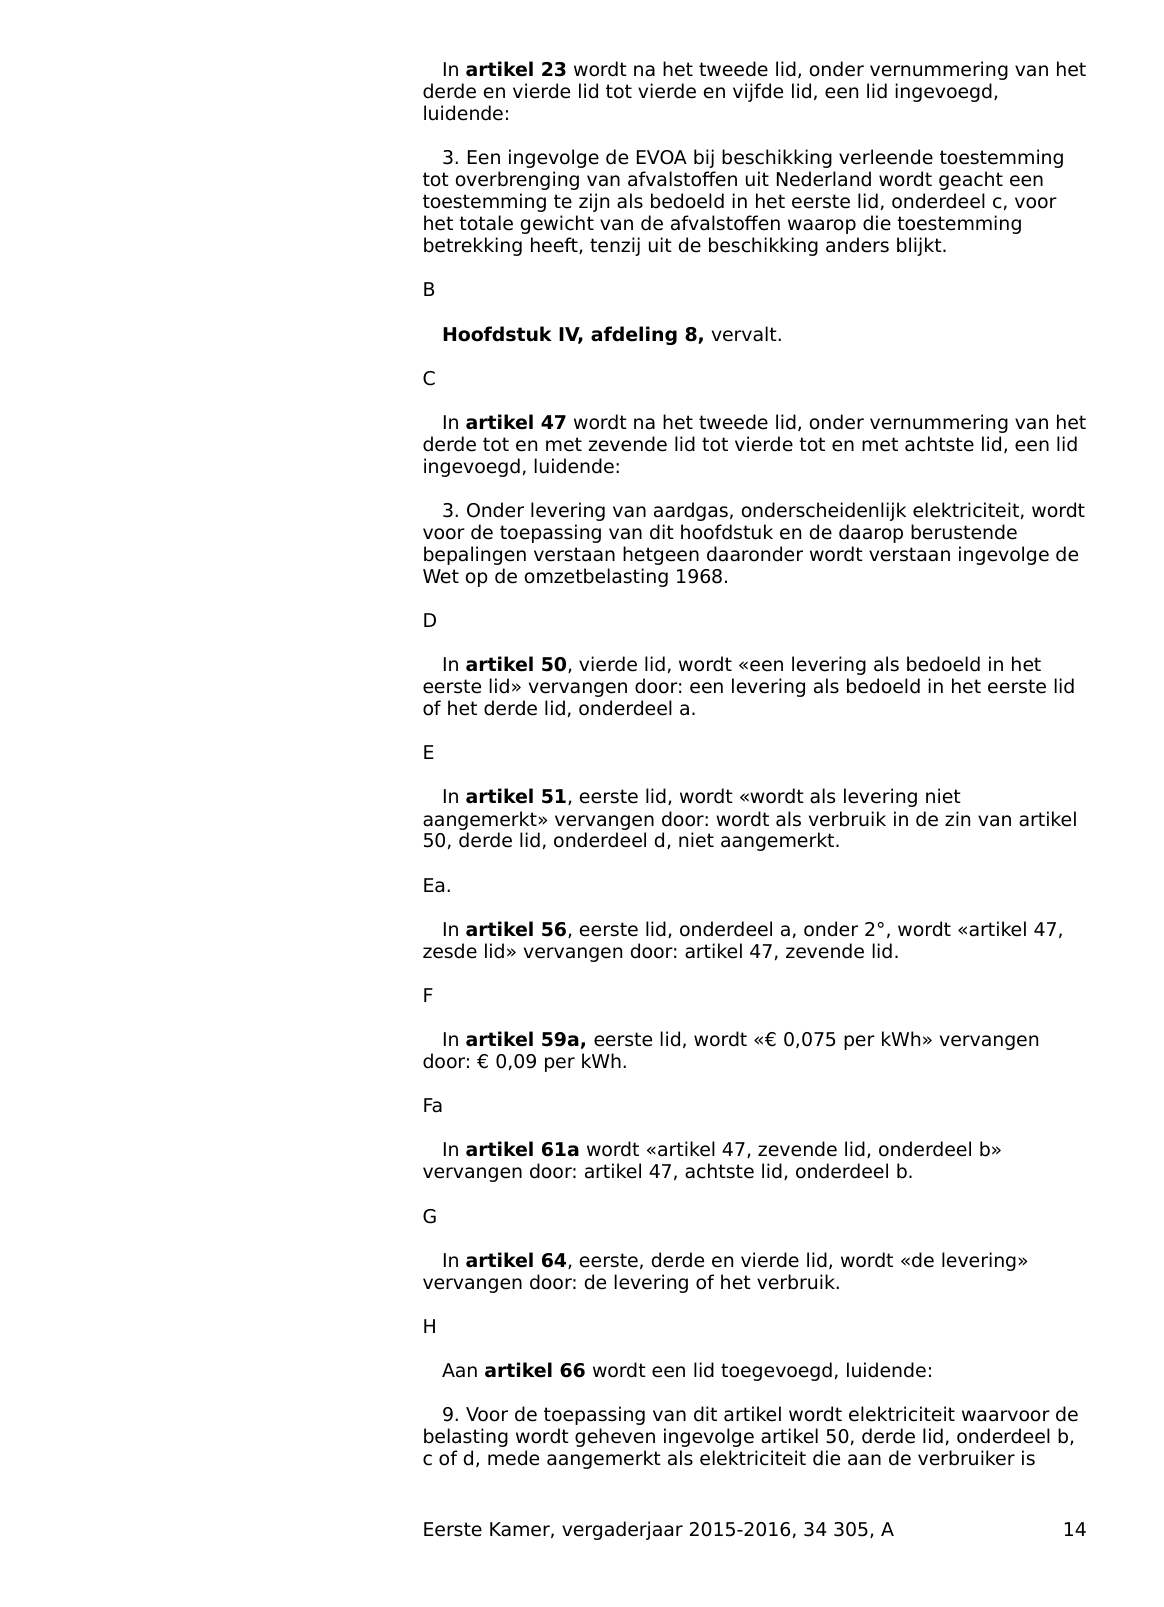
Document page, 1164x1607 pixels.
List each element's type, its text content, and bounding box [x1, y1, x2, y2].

text E [422, 742, 1087, 764]
text In artikel 64, eerste, derde en vierde lid, wordt «de levering» vervangen door: de levering of het verbruik. [422, 1250, 1087, 1294]
text B [422, 279, 1087, 301]
text C [422, 368, 1087, 389]
text G [422, 1206, 1087, 1227]
text H [422, 1316, 1087, 1338]
text Hoofdstuk IV, afdeling 8, vervalt. [422, 323, 1087, 345]
text Fa [422, 1095, 1087, 1117]
text Ea. [422, 874, 1087, 897]
text 3. Onder levering van aardgas, onderscheidenlijk elektriciteit, wordt voor de toepassing van dit hoofdstuk en de daarop berustende bepalingen verstaan hetgeen daaronder wordt verstaan ingevolge de Wet op de omzetbelasting 1968. [422, 500, 1087, 588]
text In artikel 50, vierde lid, wordt «een levering als bedoeld in het eerste lid» vervangen door: een levering als bedoeld in het eerste lid of het derde lid, onderdeel a. [422, 654, 1087, 720]
text In artikel 59a, eerste lid, wordt «€ 0,075 per kWh» vervangen door: € 0,09 per kWh. [422, 1029, 1087, 1073]
text D [422, 610, 1087, 632]
text In artikel 61a wordt «artikel 47, zevende lid, onderdeel b» vervangen door: artikel 47, achtste lid, onderdeel b. [422, 1139, 1087, 1183]
text In artikel 56, eerste lid, onderdeel a, onder 2°, wordt «artikel 47, zesde lid» vervangen door: artikel 47, zevende lid. [422, 919, 1087, 963]
text Aan artikel 66 wordt een lid toegevoegd, luidende: [422, 1360, 1087, 1382]
text In artikel 23 wordt na het tweede lid, onder vernummering van het derde en vierde lid tot vierde en vijfde lid, een lid ingevoegd, luidende: [422, 59, 1087, 125]
text In artikel 51, eerste lid, wordt «wordt als levering niet aangemerkt» vervangen door: wordt als verbruik in de zin van artikel 50, derde lid, onderdeel d, niet aangemerkt. [422, 786, 1087, 852]
text F [422, 985, 1087, 1007]
text 9. Voor de toepassing van dit artikel wordt elektriciteit waarvoor de belasting wordt geheven ingevolge artikel 50, derde lid, onderdeel b, c of d, mede aangemerkt als elektriciteit die aan de verbruiker is [422, 1404, 1087, 1470]
text 3. Een ingevolge de EVOA bij beschikking verleende toestemming tot overbrenging van afvalstoffen uit Nederland wordt geacht een toestemming te zijn als bedoeld in het eerste lid, onderdeel c, voor het totale gewicht van de afvalstoffen waarop die toestemming betrekking heeft, tenzij uit de beschikking anders blijkt. [422, 147, 1087, 257]
text In artikel 47 wordt na het tweede lid, onder vernummering van het derde tot en met zevende lid tot vierde tot en met achtste lid, een lid ingevoegd, luidende: [422, 412, 1087, 478]
